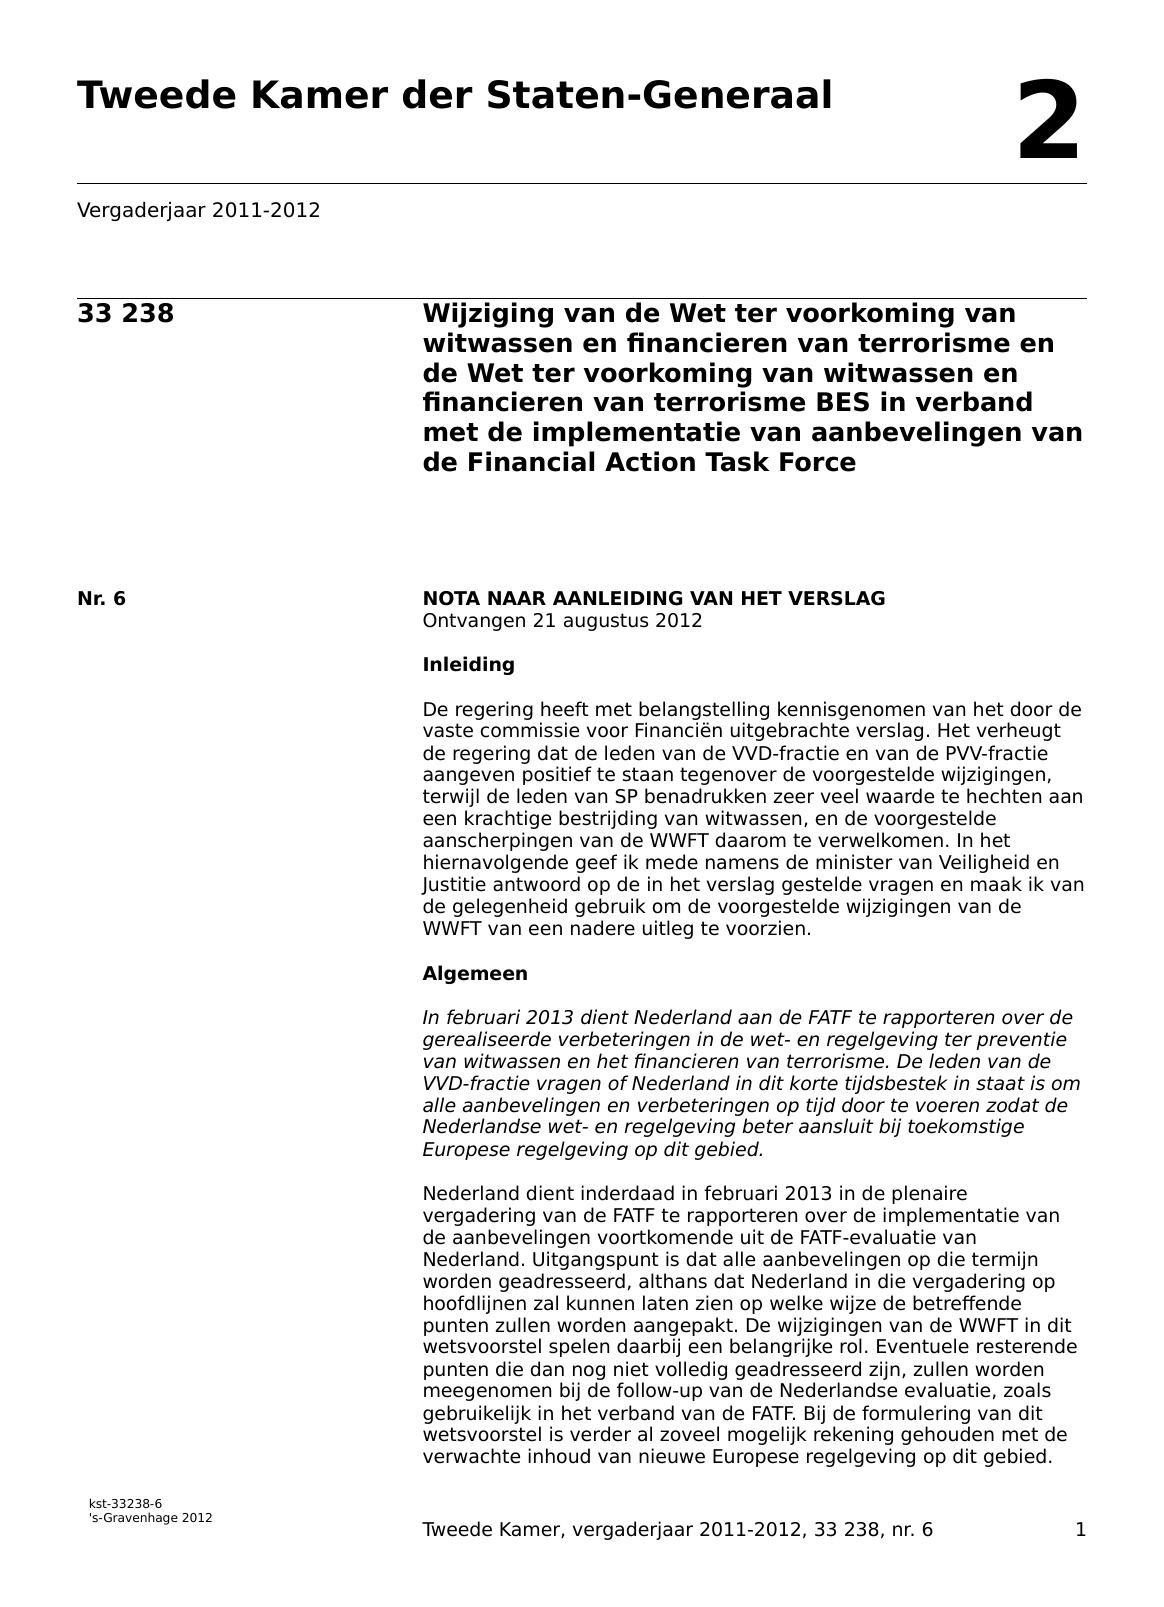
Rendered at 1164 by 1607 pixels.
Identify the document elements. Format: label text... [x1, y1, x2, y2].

table_header Tweede Kamer der Staten-Generaal [77, 59, 886, 183]
text In februari 2013 dient Nederland aan de FATF te rapporteren over de gerealiseerde verbeteringen in de wet- en regelgeving ter preventie van witwassen en het financieren van terrorisme. De leden van de VVD-fractie vragen of Nederland in dit korte tijdsbestek in staat is om alle aanbevelingen en verbeteringen op tijd door te voeren zodat de Nederlandse wet- en regelgeving beter aansluit bij toekomstige Europese regelgeving op dit gebied. [422, 1007, 1087, 1160]
text De regering heeft met belangstelling kennisgenomen van het door de vaste commissie voor Financiën uitgebrachte verslag. Het verheugt de regering dat de leden van de VVD-fractie en van de PVV-fractie aangeven positief te staan tegenover de voorgestelde wijzigingen, terwijl de leden van SP benadrukken zeer veel waarde te hechten aan een krachtige bestrijding van witwassen, en de voorgestelde aanscherpingen van de WWFT daarom te verwelkomen. In het hiernavolgende geef ik mede namens de minister van Veiligheid en Justitie antwoord op de in het verslag gestelde vragen en maak ik van de gelegenheid gebruik om de voorgestelde wijzigingen van de WWFT van een nadere uitleg te voorzien. [422, 698, 1087, 940]
subtitle Inleiding [422, 654, 1087, 676]
subtitle 33 238 Wijziging van de Wet ter voorkoming van witwassen en financieren van terrorisme en de Wet ter voorkoming van witwassen en financieren van terrorisme BES in verband met de implementatie van aanbevelingen van de Financial Action Task Force [77, 299, 1087, 477]
table_header 2 [886, 59, 1087, 183]
text kst-33238-6 [88, 1497, 323, 1511]
table_cell Vergaderjaar 2011-2012 [77, 184, 1087, 298]
subtitle Nr. 6 NOTA NAAR AANLEIDING VAN HET VERSLAG [77, 588, 1087, 610]
text Nederland dient inderdaad in februari 2013 in de plenaire vergadering van de FATF te rapporteren over de implementatie van de aanbevelingen voortkomende uit de FATF-evaluatie van Nederland. Uitgangspunt is dat alle aanbevelingen op die termijn worden geadresseerd, althans dat Nederland in die vergadering op hoofdlijnen zal kunnen laten zien op welke wijze de betreffende punten zullen worden aangepakt. De wijzigingen van de WWFT in dit wetsvoorstel spelen daarbij een belangrijke rol. Eventuele resterende punten die dan nog niet volledig geadresseerd zijn, zullen worden meegenomen bij de follow-up van de Nederlandse evaluatie, zoals gebruikelijk in het verband van de FATF. Bij de formulering van dit wetsvoorstel is verder al zoveel mogelijk rekening gehouden met de verwachte inhoud van nieuwe Europese regelgeving op dit gebied. [422, 1183, 1087, 1468]
text Ontvangen 21 augustus 2012 [422, 610, 1087, 632]
text 's-Gravenhage 2012 [88, 1511, 323, 1525]
subtitle Algemeen [422, 962, 1087, 984]
